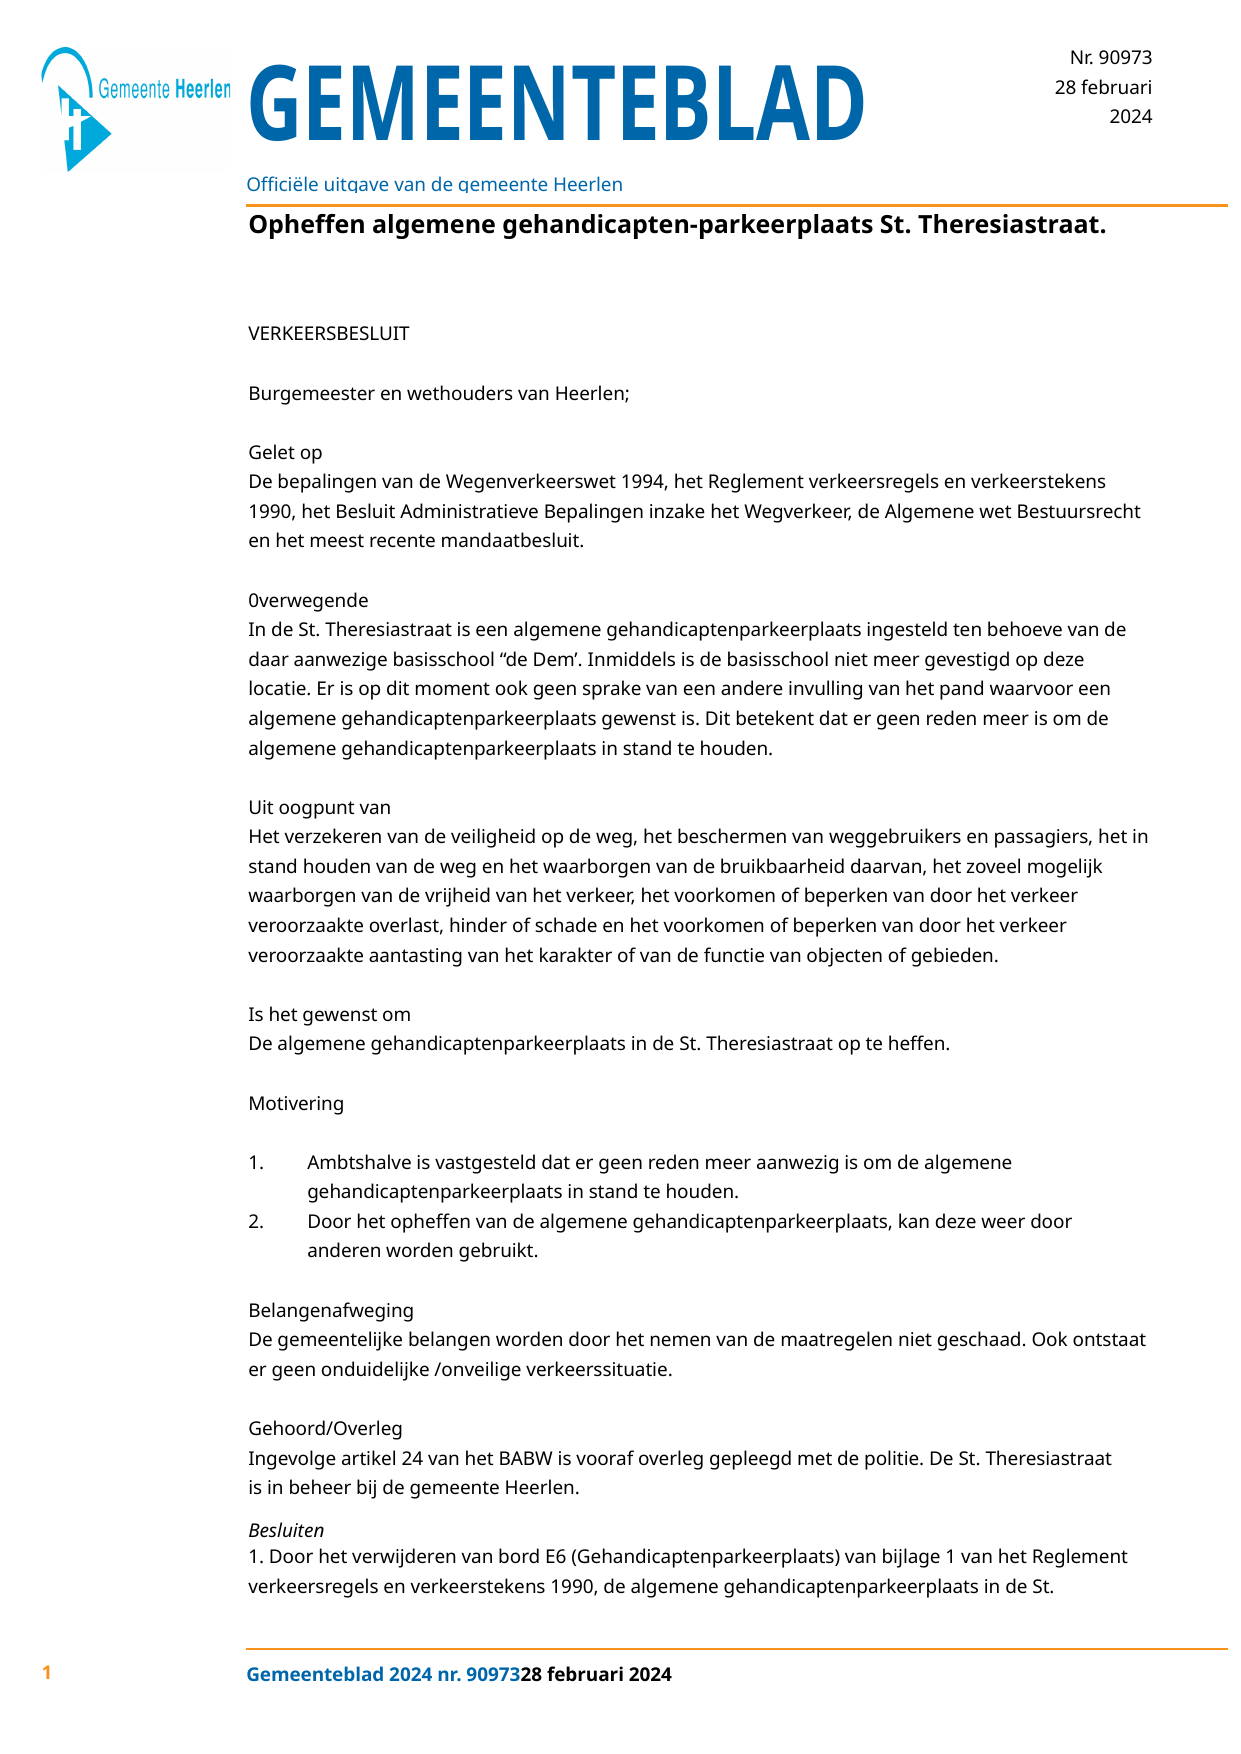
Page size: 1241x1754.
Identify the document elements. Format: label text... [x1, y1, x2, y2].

text Motivering [248, 1090, 1152, 1116]
text Uit oogpunt van [248, 794, 1152, 820]
text Ingevolge artikel 24 van het BABW is vooraf overleg gepleegd met de politie. De St. Theresiastraat [248, 1445, 1152, 1471]
text 0verwegende [248, 587, 1152, 613]
text Besluiten [248, 1517, 1152, 1543]
text Opheffen algemene gehandicapten-parkeerplaats St. Theresiastraat. [248, 207, 1152, 241]
list Door het opheffen van de algemene gehandicaptenparkeerplaats, kan deze weer door anderen worden gebruikt. [248, 1208, 1152, 1263]
list Ambtshalve is vastgesteld dat er geen reden meer aanwezig is om de algemene gehandicaptenparkeerplaats in stand te houden. [248, 1149, 1152, 1204]
text Gelet op [248, 439, 1152, 465]
text De gemeentelijke belangen worden door het nemen van de maatregelen niet geschaad. Ook ontstaat er geen onduidelijke /onveilige verkeerssituatie. [248, 1326, 1152, 1382]
text 1. Door het verwijderen van bord E6 (Gehandicaptenparkeerplaats) van bijlage 1 van het Reglement verkeersregels en verkeerstekens 1990, de algemene gehandicaptenparkeerplaats in de St. [248, 1543, 1152, 1598]
text Belangenafweging [248, 1297, 1152, 1323]
text Burgemeester en wethouders van Heerlen; [248, 380, 1152, 406]
text VERKEERSBESLUIT [248, 321, 1152, 346]
text is in beheer bij de gemeente Heerlen. [248, 1474, 1152, 1500]
text De algemene gehandicaptenparkeerplaats in de St. Theresiastraat op te heffen. [248, 1031, 1152, 1056]
text Gehoord/Overleg [248, 1415, 1152, 1441]
text De bepalingen van de Wegenverkeerswet 1994, het Reglement verkeersregels en verkeerstekens 1990, het Besluit Administratieve Bepalingen inzake het Wegverkeer, de Algemene wet Bestuursrecht en het meest recente mandaatbesluit. [248, 468, 1152, 553]
picture [41, 47, 59, 70]
text Het verzekeren van de veiligheid op de weg, het beschermen van weggebruikers en passagiers, het in stand houden van de weg en het waarborgen van de bruikbaarheid daarvan, het zoveel mogelijk waarborgen van de vrijheid van het verkeer, het voorkomen of beperken van door het verkeer veroorzaakte overlast, hinder of schade en het voorkomen of beperken van door het verkeer veroorzaakte aantasting van het karakter of van de functie van objecten of gebieden. [248, 823, 1152, 968]
text In de St. Theresiastraat is een algemene gehandicaptenparkeerplaats ingesteld ten behoeve van de daar aanwezige basisschool “de Dem’. Inmiddels is de basisschool niet meer gevestigd op deze locatie. Er is op dit moment ook geen sprake van een andere invulling van het pand waarvoor een algemene gehandicaptenparkeerplaats gewenst is. Dit betekent dat er geen reden meer is om de algemene gehandicaptenparkeerplaats in stand te houden. [248, 616, 1152, 761]
picture [41, 47, 231, 172]
text Is het gewenst om [248, 1001, 1152, 1027]
